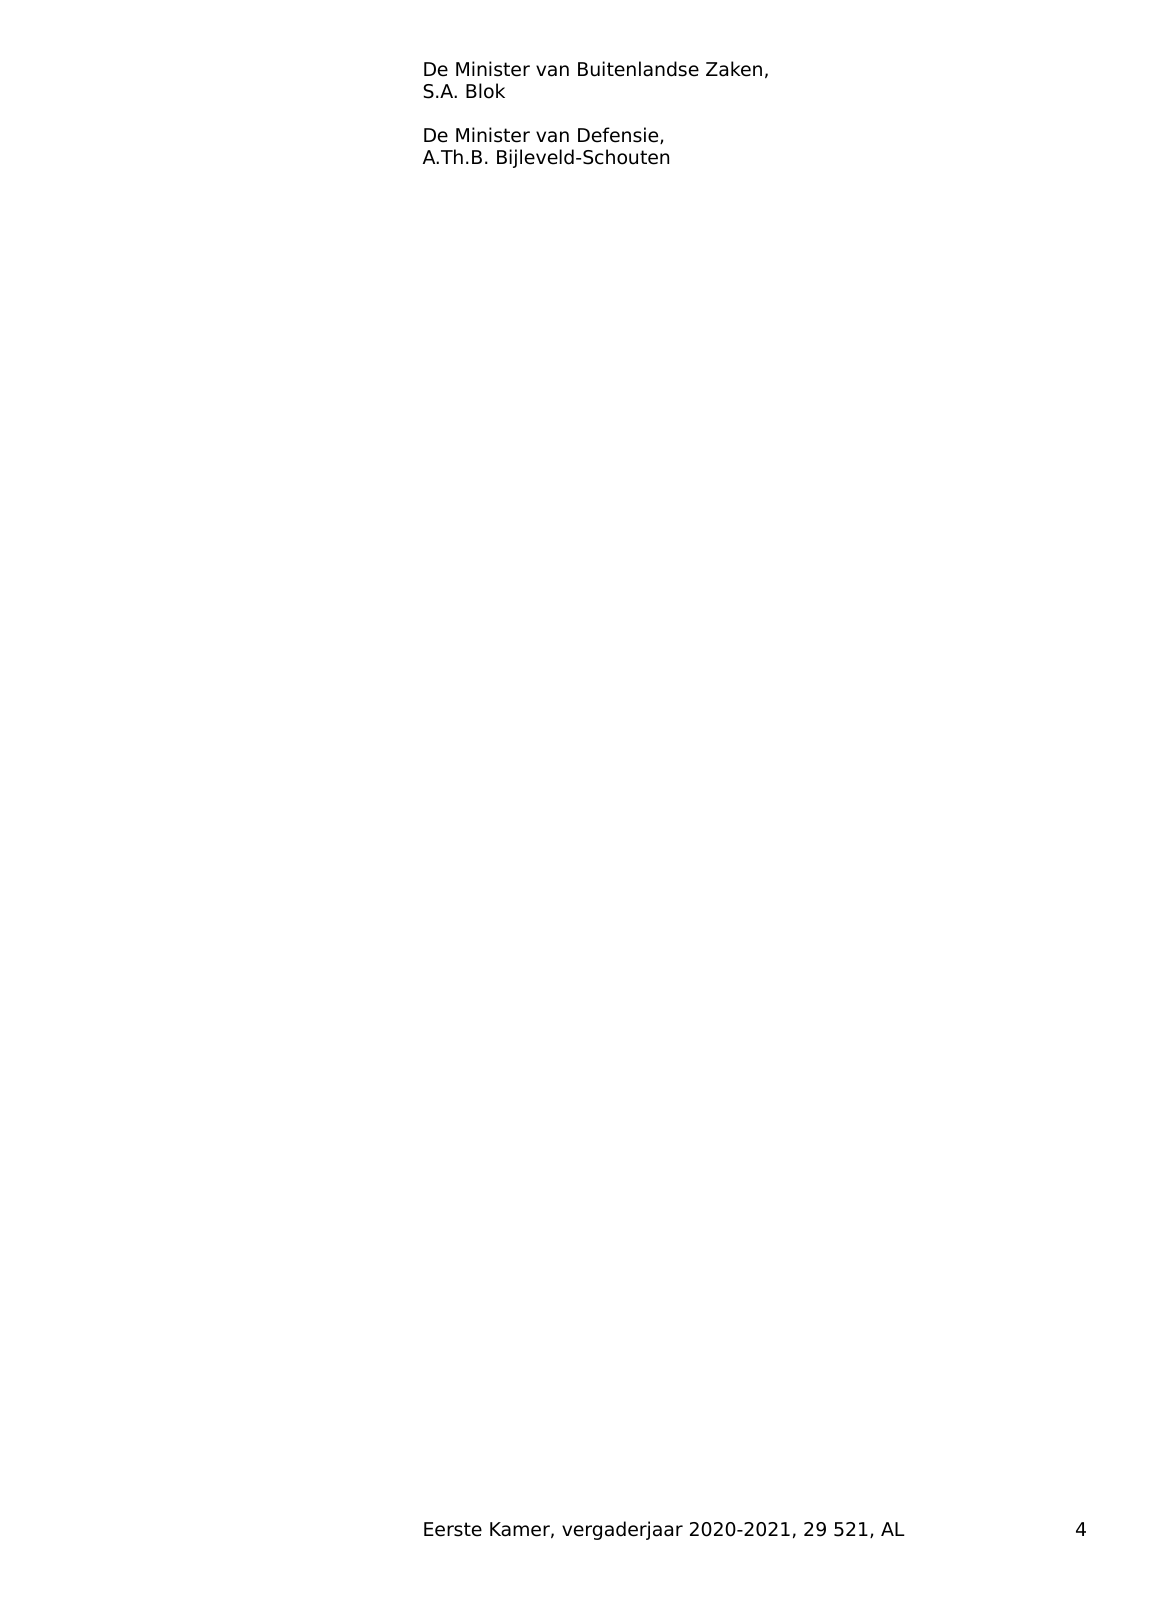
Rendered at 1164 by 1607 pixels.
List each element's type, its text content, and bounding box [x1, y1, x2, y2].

text De Minister van Buitenlandse Zaken, S.A. Blok [422, 59, 1087, 103]
text De Minister van Defensie, A.Th.B. Bijleveld-Schouten [422, 125, 1087, 169]
